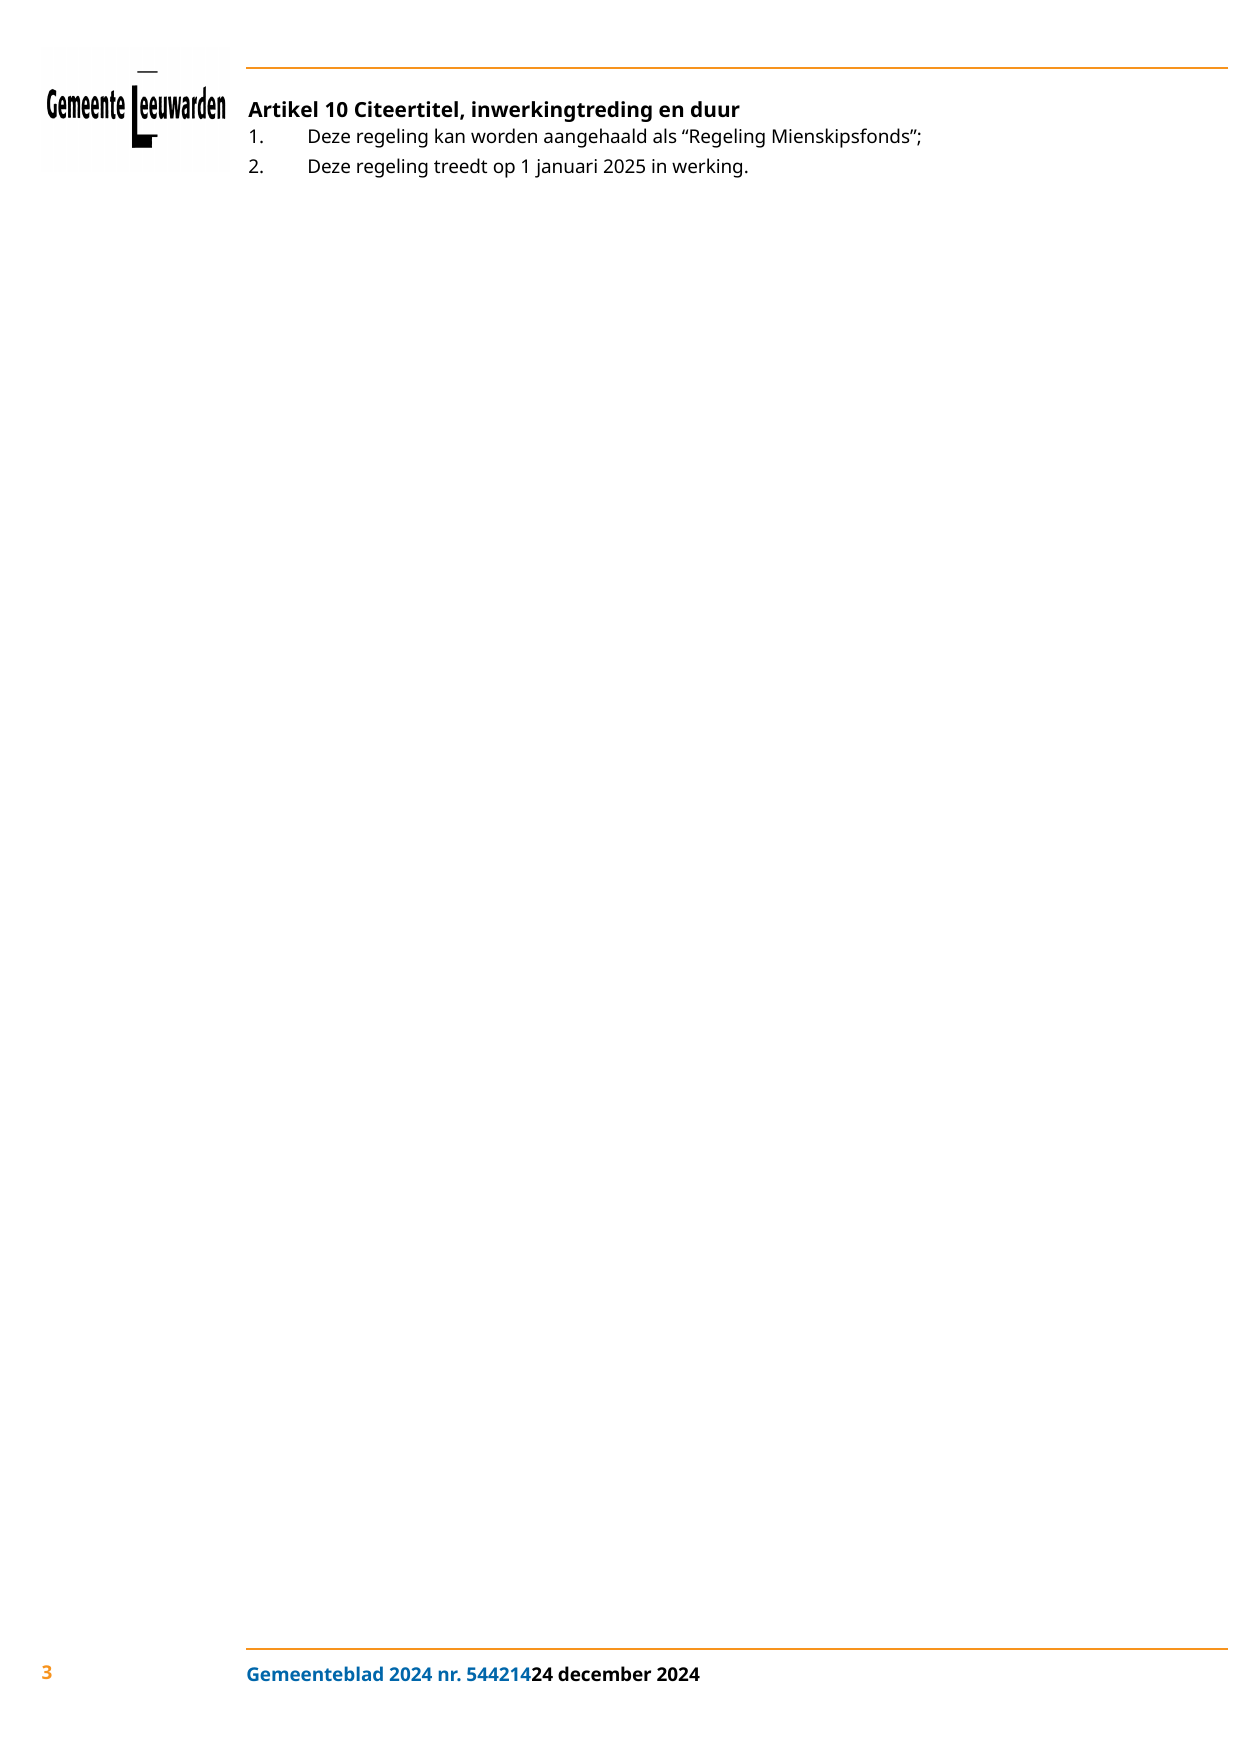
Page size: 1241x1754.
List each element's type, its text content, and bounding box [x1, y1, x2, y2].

list Deze regeling kan worden aangehaald als “Regeling Mienskipsfonds”; [248, 123, 1152, 149]
text Artikel 10 Citeertitel, inwerkingtreding en duur [248, 95, 1152, 123]
picture [41, 47, 231, 172]
list Deze regeling treedt op 1 januari 2025 in werking. [248, 153, 1152, 178]
